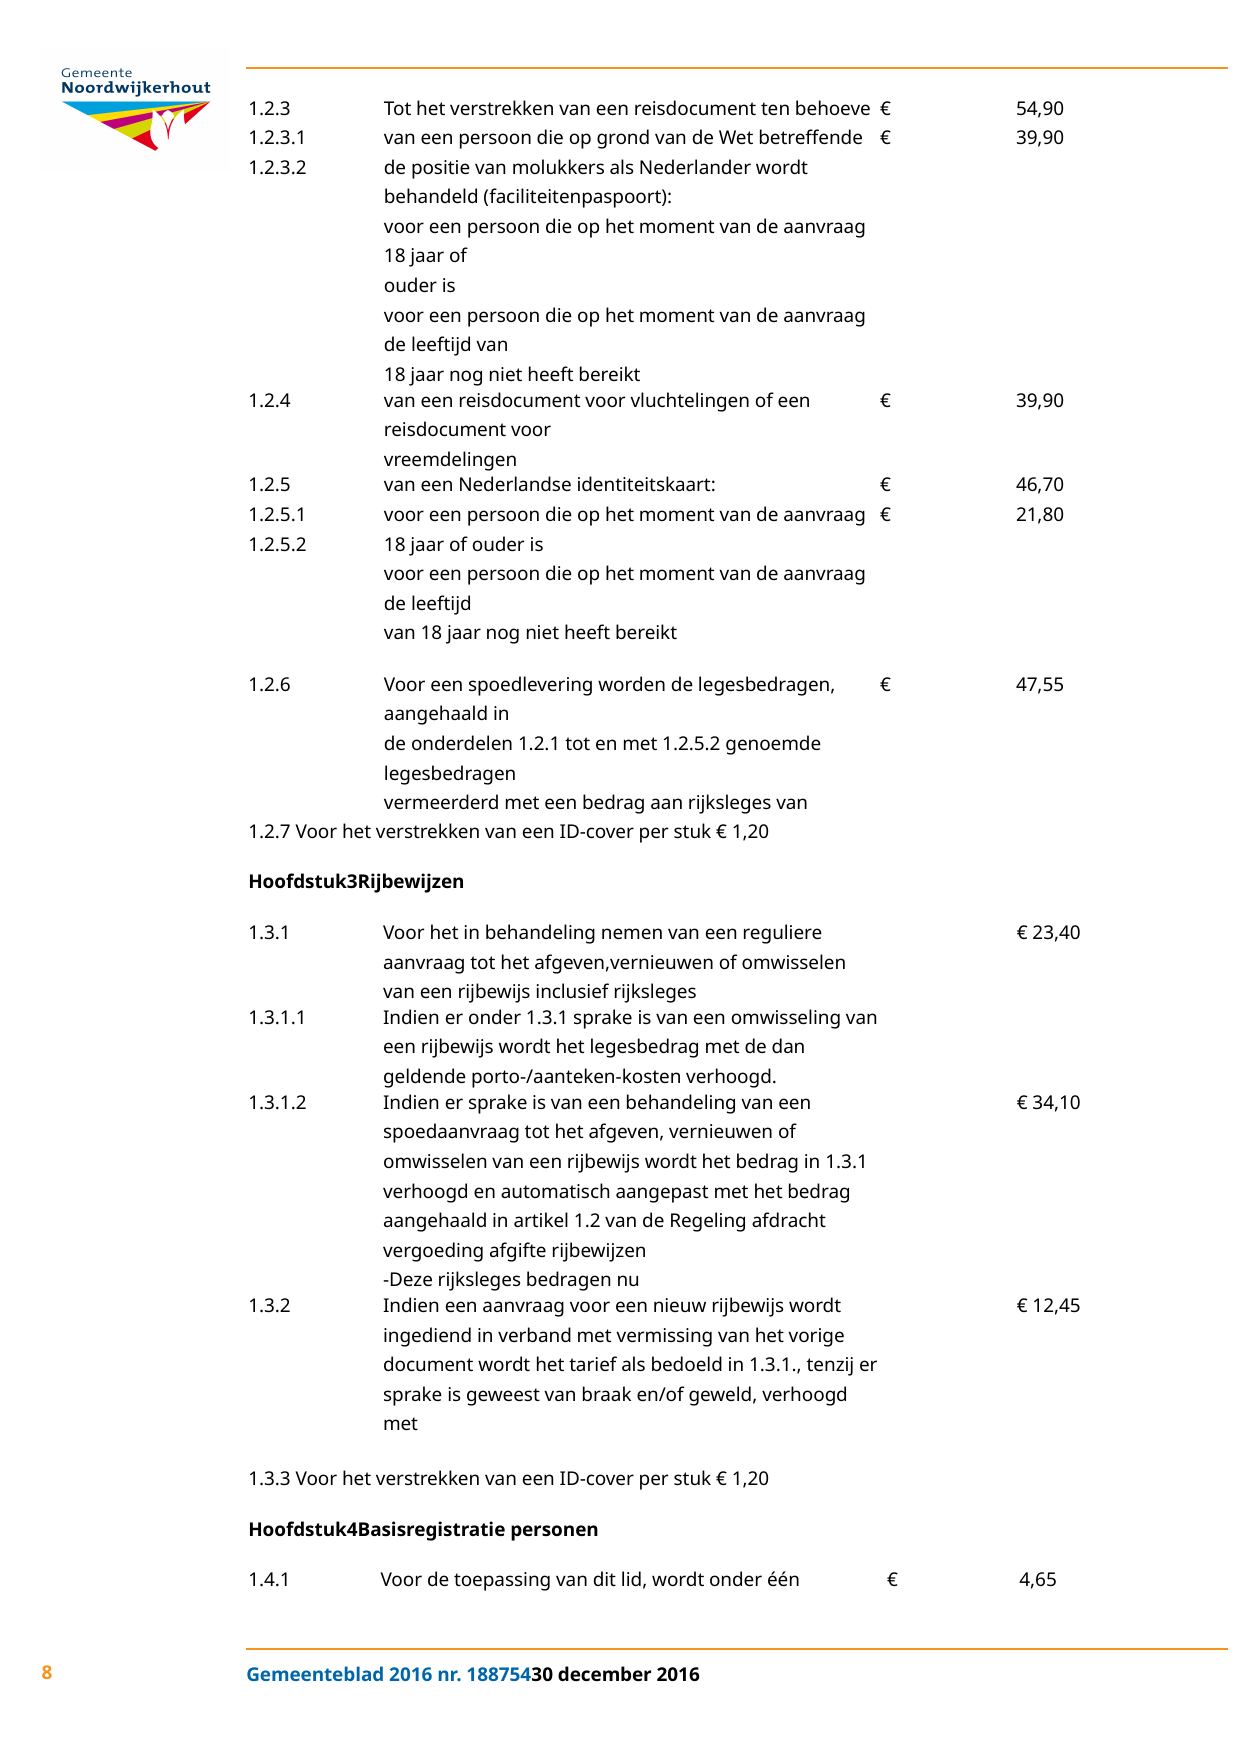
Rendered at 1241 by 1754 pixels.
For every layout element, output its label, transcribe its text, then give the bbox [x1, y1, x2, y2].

table_header 1.4.1 [248, 1566, 380, 1592]
table_cell [248, 1436, 383, 1462]
table_cell Indien er onder 1.3.1 sprake is van een omwisseling van een rijbewijs wordt het legesbedrag met de dan geldende porto-/aanteken-kosten verhoogd. [383, 1004, 882, 1089]
table_cell [882, 1436, 1017, 1462]
table_cell 47,55 [1016, 671, 1152, 815]
table_cell [1017, 1436, 1152, 1462]
table_cell 1.3.2 [248, 1292, 383, 1436]
table_header € [887, 1566, 1019, 1592]
table_header [882, 919, 1017, 1004]
table_cell 1.2.5 1.2.5.1 1.2.5.2 [248, 472, 384, 645]
table_cell 54,90 39,90 [1016, 95, 1152, 387]
table_cell [384, 645, 880, 671]
text Hoofdstuk4Basisregistratie personen [248, 1516, 1152, 1541]
table_cell 1.2.3 1.2.3.1 1.2.3.2 [248, 95, 384, 387]
table_cell [880, 645, 1016, 671]
table_cell van een reisdocument voor vluchtelingen of een reisdocument voor vreemdelingen [384, 387, 880, 472]
table_cell [882, 1004, 1017, 1089]
table_header Voor de toepassing van dit lid, wordt onder één [380, 1566, 887, 1592]
table_cell € [880, 387, 1016, 472]
table_cell [248, 645, 384, 671]
table_cell [1016, 645, 1152, 671]
table_cell [882, 1089, 1017, 1292]
table_cell 1.2.4 [248, 387, 384, 472]
table_cell 1.3.1.2 [248, 1089, 383, 1292]
table_cell 1.3.1.1 [248, 1004, 383, 1089]
table_cell € € [880, 472, 1016, 645]
text Hoofdstuk3Rijbewijzen [248, 869, 1152, 894]
table_header 1.3.1 [248, 919, 383, 1004]
table_cell [1017, 1004, 1152, 1089]
table_cell Indien een aanvraag voor een nieuw rijbewijs wordt ingediend in verband met vermissing van het vorige document wordt het tarief als bedoeld in 1.3.1., tenzij er sprake is geweest van braak en/of geweld, verhoogd met [383, 1292, 882, 1436]
table_header Voor het in behandeling nemen van een reguliere aanvraag tot het afgeven,vernieuwen of omwisselen van een rijbewijs inclusief rijksleges [383, 919, 882, 1004]
table_cell Voor een spoedlevering worden de legesbedragen, aangehaald in de onderdelen 1.2.1 tot en met 1.2.5.2 genoemde legesbedragen vermeerderd met een bedrag aan rijksleges van [384, 671, 880, 815]
table_header 4,65 [1019, 1566, 1152, 1592]
table_cell € [880, 671, 1016, 815]
text 1.2.7 Voor het verstrekken van een ID-cover per stuk € 1,20 [248, 818, 1152, 844]
table_header € 23,40 [1017, 919, 1152, 1004]
table_cell 46,70 21,80 [1016, 472, 1152, 645]
table_cell [383, 1436, 882, 1462]
table_cell € 12,45 [1017, 1292, 1152, 1436]
table_cell 39,90 [1016, 387, 1152, 472]
table_cell [882, 1292, 1017, 1436]
table_cell Tot het verstrekken van een reisdocument ten behoeve van een persoon die op grond van de Wet betreffende de positie van molukkers als Nederlander wordt behandeld (faciliteitenpaspoort): voor een persoon die op het moment van de aanvraag 18 jaar of ouder is voor een persoon die op het moment van de aanvraag de leeftijd van 18 jaar nog niet heeft bereikt [384, 95, 880, 387]
picture [41, 47, 231, 172]
table_cell 1.2.6 [248, 671, 384, 815]
text 1.3.3 Voor het verstrekken van een ID-cover per stuk € 1,20 [248, 1465, 1152, 1491]
table_cell van een Nederlandse identiteitskaart: voor een persoon die op het moment van de aanvraag 18 jaar of ouder is voor een persoon die op het moment van de aanvraag de leeftijd van 18 jaar nog niet heeft bereikt [384, 472, 880, 645]
table_cell € 34,10 [1017, 1089, 1152, 1292]
table_cell Indien er sprake is van een behandeling van een spoedaanvraag tot het afgeven, vernieuwen of omwisselen van een rijbewijs wordt het bedrag in 1.3.1 verhoogd en automatisch aangepast met het bedrag aangehaald in artikel 1.2 van de Regeling afdracht vergoeding afgifte rijbewijzen -Deze rijksleges bedragen nu [383, 1089, 882, 1292]
table_cell € € [880, 95, 1016, 387]
